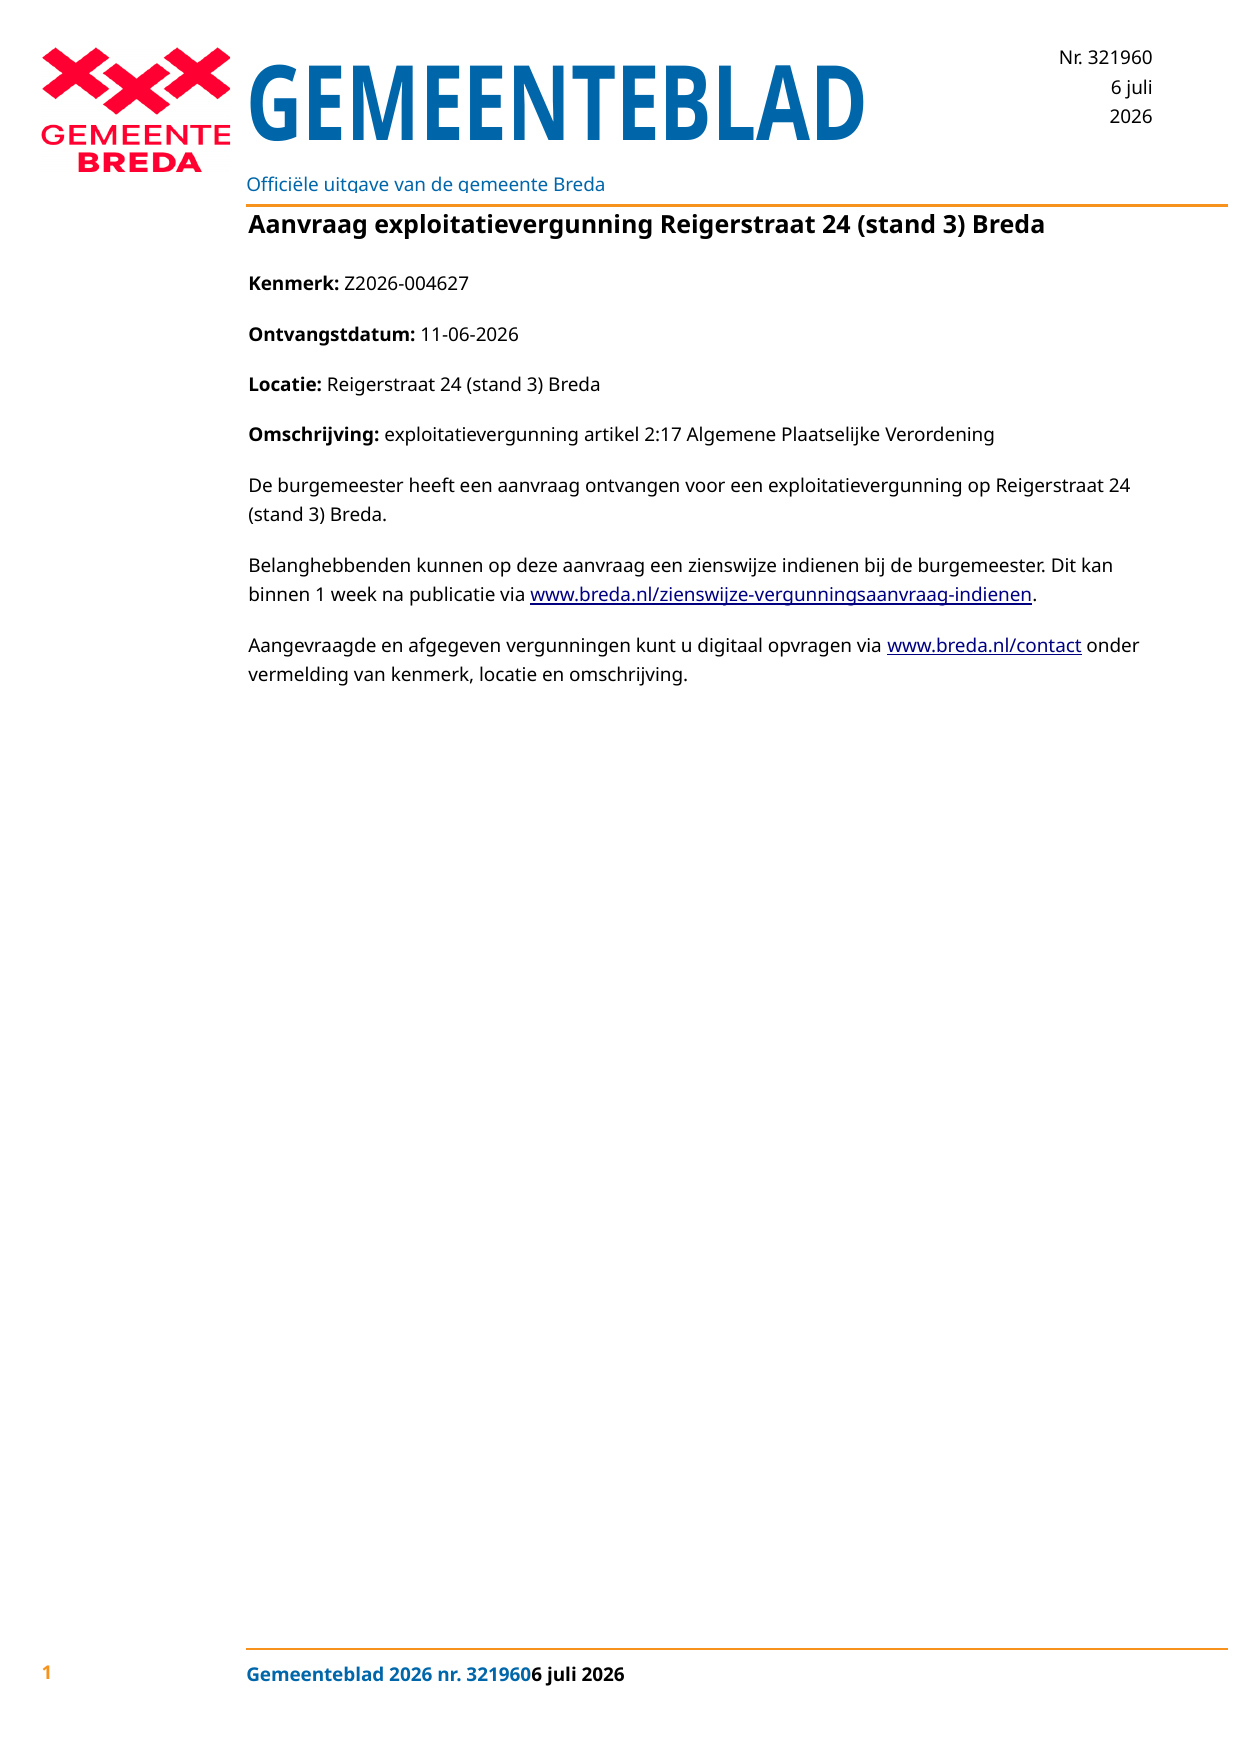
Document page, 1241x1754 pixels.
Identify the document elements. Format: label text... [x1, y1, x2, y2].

text Ontvangstdatum: 11-06-2026 [248, 321, 1152, 346]
text Omschrijving: exploitatievergunning artikel 2:17 Algemene Plaatselijke Verordening [248, 422, 1152, 447]
picture [41, 47, 231, 172]
text Aangevraagde en afgegeven vergunningen kunt u digitaal opvragen via www.breda.nl/contact onder vermelding van kenmerk, locatie en omschrijving. [248, 632, 1152, 687]
text Kenmerk: Z2026-004627 [248, 270, 1152, 296]
text Aanvraag exploitatievergunning Reigerstraat 24 (stand 3) Breda [248, 207, 1152, 241]
text De burgemeester heeft een aanvraag ontvangen voor een exploitatievergunning op Reigerstraat 24 (stand 3) Breda. [248, 472, 1152, 527]
text Locatie: Reigerstraat 24 (stand 3) Breda [248, 371, 1152, 397]
text Belanghebbenden kunnen op deze aanvraag een zienswijze indienen bij de burgemeester. Dit kan binnen 1 week na publicatie via www.breda.nl/zienswijze-vergunningsaanvraag-indienen. [248, 552, 1152, 607]
